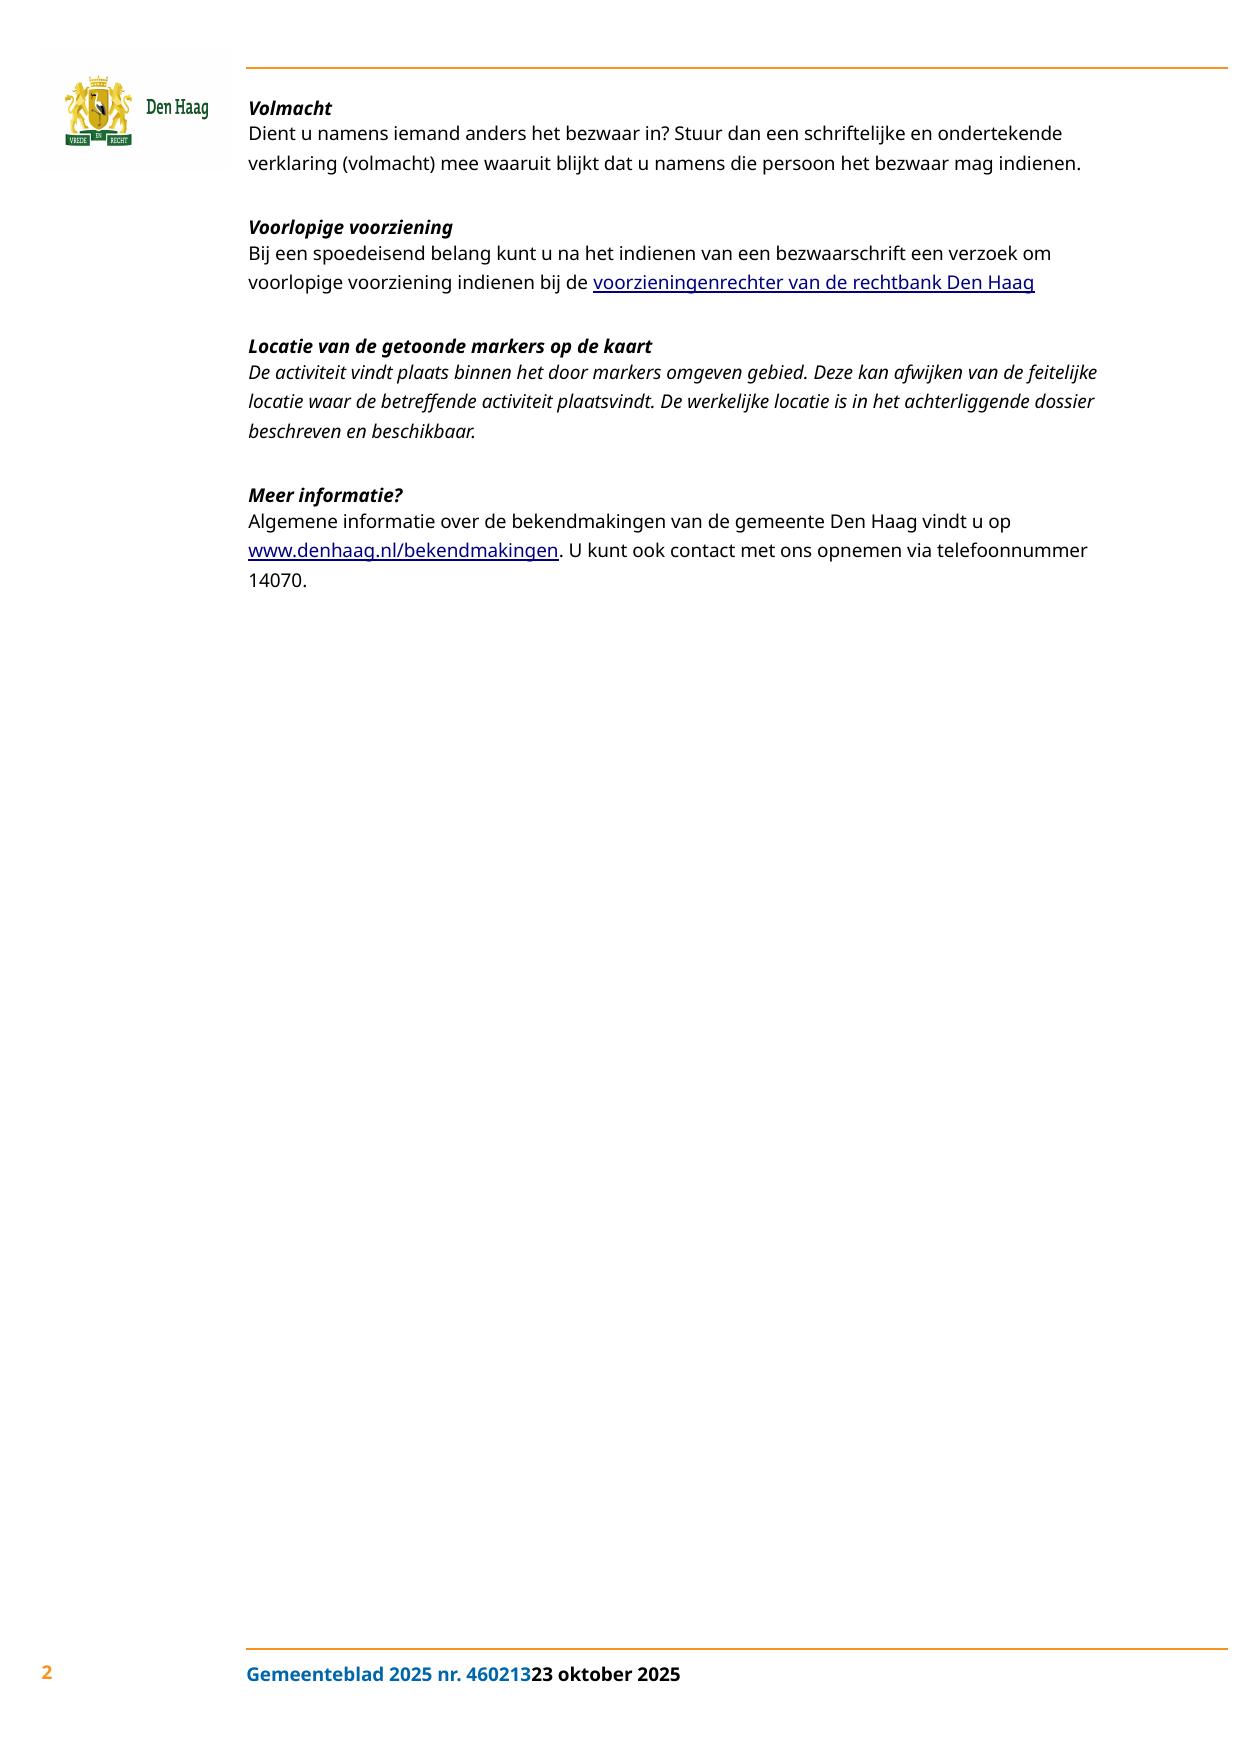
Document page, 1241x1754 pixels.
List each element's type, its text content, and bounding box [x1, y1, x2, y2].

text Voorlopige voorziening [248, 214, 1152, 240]
text Meer informatie? [248, 482, 1152, 508]
text Locatie van de getoonde markers op de kaart [248, 333, 1152, 359]
text Dient u namens iemand anders het bezwaar in? Stuur dan een schriftelijke en ondertekende verklaring (volmacht) mee waaruit blijkt dat u namens die persoon het bezwaar mag indienen. [248, 121, 1152, 176]
text Bij een spoedeisend belang kunt u na het indienen van een bezwaarschrift een verzoek om voorlopige voorziening indienen bij de voorzieningenrechter van de rechtbank Den Haag [248, 240, 1152, 295]
picture [41, 47, 231, 172]
text De activiteit vindt plaats binnen het door markers omgeven gebied. Deze kan afwijken van de feitelijke locatie waar de betreffende activiteit plaatsvindt. De werkelijke locatie is in het achterliggende dossier beschreven en beschikbaar. [248, 359, 1152, 444]
text Algemene informatie over de bekendmakingen van de gemeente Den Haag vindt u op www.denhaag.nl/bekendmakingen. U kunt ook contact met ons opnemen via telefoonnummer 14070. [248, 508, 1152, 593]
text Volmacht [248, 95, 1152, 121]
